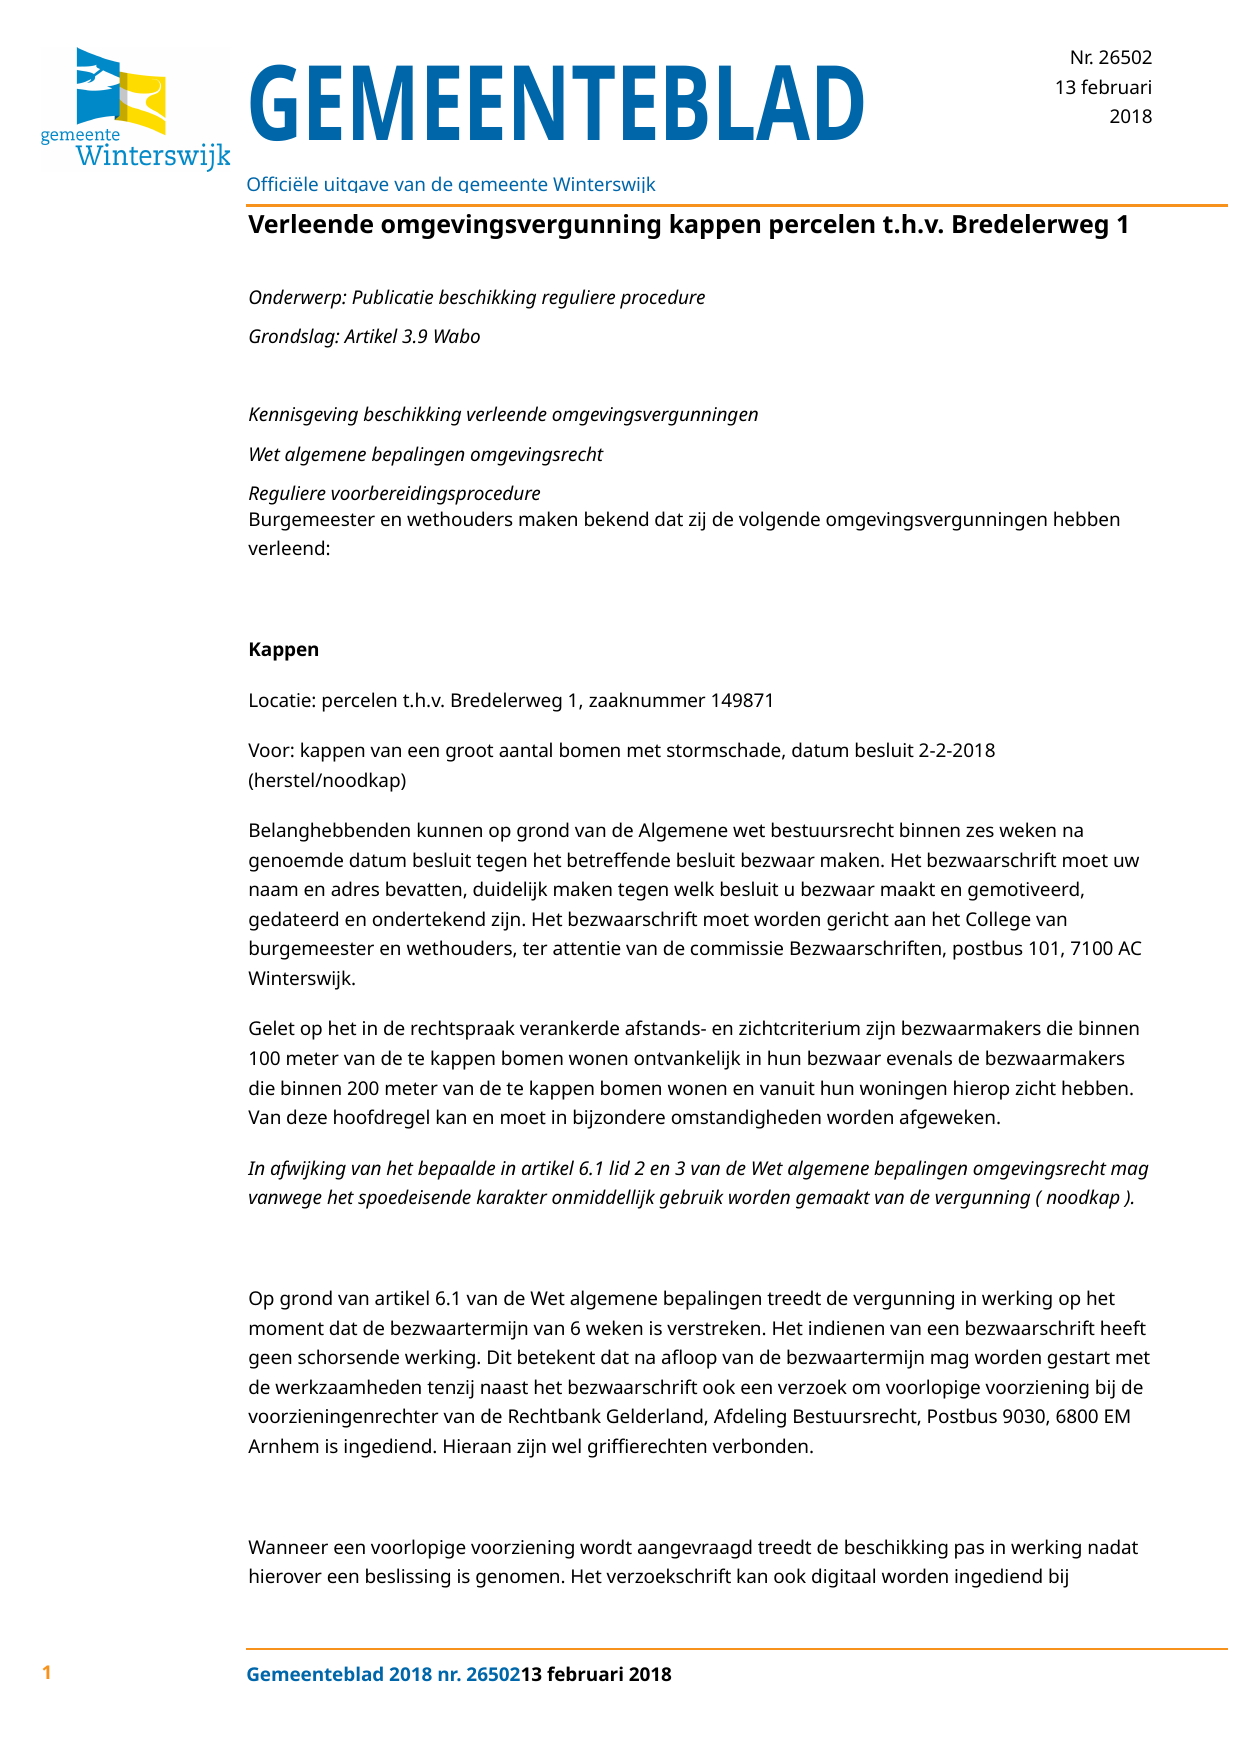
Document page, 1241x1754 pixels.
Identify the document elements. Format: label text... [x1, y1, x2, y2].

text Burgemeester en wethouders maken bekend dat zij de volgende omgevingsvergunningen hebben verleend: [248, 506, 1152, 561]
text Kappen [248, 636, 1152, 662]
text Verleende omgevingsvergunning kappen percelen t.h.v. Bredelerweg 1 [248, 207, 1152, 241]
text Gelet op het in de rechtspraak verankerde afstands- en zichtcriterium zijn bezwaarmakers die binnen 100 meter van de te kappen bomen wonen ontvankelijk in hun bezwaar evenals de bezwaarmakers die binnen 200 meter van de te kappen bomen wonen en vanuit hun woningen hierop zicht hebben. Van deze hoofdregel kan en moet in bijzondere omstandigheden worden afgeweken. [248, 1016, 1152, 1130]
picture [225, 153, 231, 162]
picture [41, 47, 231, 172]
text Op grond van artikel 6.1 van de Wet algemene bepalingen treedt de vergunning in werking op het moment dat de bezwaartermijn van 6 weken is verstreken. Het indienen van een bezwaarschrift heeft geen schorsende werking. Dit betekent dat na afloop van de bezwaartermijn mag worden gestart met de werkzaamheden tenzij naast het bezwaarschrift ook een verzoek om voorlopige voorziening bij de voorzieningenrechter van de Rechtbank Gelderland, Afdeling Bestuursrecht, Postbus 9030, 6800 EM Arnhem is ingediend. Hieraan zijn wel griffierechten verbonden. [248, 1285, 1152, 1459]
text Voor: kappen van een groot aantal bomen met stormschade, datum besluit 2-2-2018 (herstel/noodkap) [248, 737, 1152, 792]
text Wanneer een voorlopige voorziening wordt aangevraagd treedt de beschikking pas in werking nadat hierover een beslissing is genomen. Het verzoekschrift kan ook digitaal worden ingediend bij [248, 1534, 1152, 1589]
text Locatie: percelen t.h.v. Bredelerweg 1, zaaknummer 149871 [248, 687, 1152, 712]
text In afwijking van het bepaalde in artikel 6.1 lid 2 en 3 van de Wet algemene bepalingen omgevingsrecht mag vanwege het spoedeisende karakter onmiddellijk gebruik worden gemaakt van de vergunning ( noodkap ). [248, 1155, 1152, 1210]
text Belanghebbenden kunnen op grond van de Algemene wet bestuursrecht binnen zes weken na genoemde datum besluit tegen het betreffende besluit bezwaar maken. Het bezwaarschrift moet uw naam en adres bevatten, duidelijk maken tegen welk besluit u bezwaar maakt en gemotiveerd, gedateerd en ondertekend zijn. Het bezwaarschrift moet worden gericht aan het College van burgemeester en wethouders, ter attentie van de commissie Bezwaarschriften, postbus 101, 7100 AC Winterswijk. [248, 817, 1152, 991]
text Kennisgeving beschikking verleende omgevingsvergunningen [248, 402, 1152, 427]
text Wet algemene bepalingen omgevingsrecht [248, 441, 1152, 467]
text Onderwerp: Publicatie beschikking reguliere procedure [248, 284, 1152, 309]
text Grondslag: Artikel 3.9 Wabo [248, 323, 1152, 349]
text Reguliere voorbereidingsprocedure [248, 480, 1152, 506]
